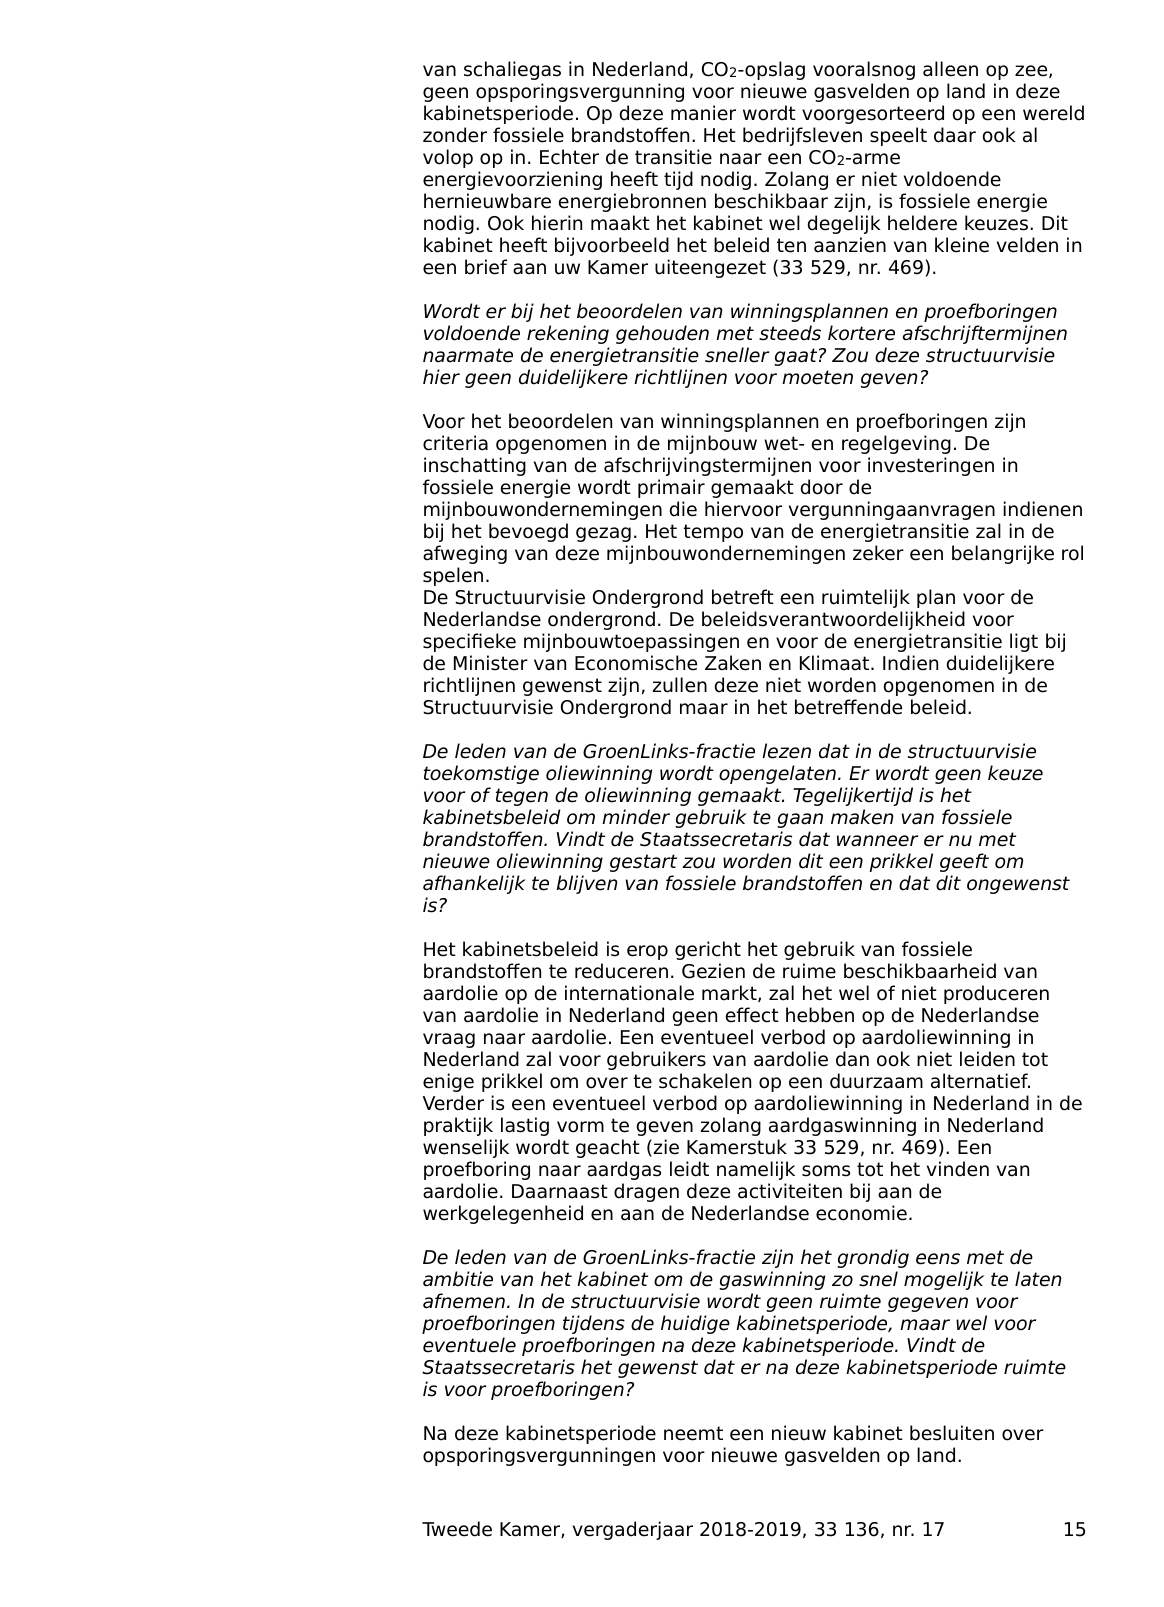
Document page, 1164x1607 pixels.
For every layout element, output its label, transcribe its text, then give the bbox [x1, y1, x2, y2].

text van schaliegas in Nederland, CO2-opslag vooralsnog alleen op zee, geen opsporingsvergunning voor nieuwe gasvelden op land in deze kabinetsperiode. Op deze manier wordt voorgesorteerd op een wereld zonder fossiele brandstoffen. Het bedrijfsleven speelt daar ook al volop op in. Echter de transitie naar een CO2-arme energievoorziening heeft tijd nodig. Zolang er niet voldoende hernieuwbare energiebronnen beschikbaar zijn, is fossiele energie nodig. Ook hierin maakt het kabinet wel degelijk heldere keuzes. Dit kabinet heeft bijvoorbeeld het beleid ten aanzien van kleine velden in een brief aan uw Kamer uiteengezet (33 529, nr. 469). [422, 59, 1087, 279]
text Het kabinetsbeleid is erop gericht het gebruik van fossiele brandstoffen te reduceren. Gezien de ruime beschikbaarheid van aardolie op de internationale markt, zal het wel of niet produceren van aardolie in Nederland geen effect hebben op de Nederlandse vraag naar aardolie. Een eventueel verbod op aardoliewinning in Nederland zal voor gebruikers van aardolie dan ook niet leiden tot enige prikkel om over te schakelen op een duurzaam alternatief. [422, 939, 1087, 1093]
text Voor het beoordelen van winningsplannen en proefboringen zijn criteria opgenomen in de mijnbouw wet- en regelgeving. De inschatting van de afschrijvingstermijnen voor investeringen in fossiele energie wordt primair gemaakt door de mijnbouwondernemingen die hiervoor vergunningaanvragen indienen bij het bevoegd gezag. Het tempo van de energietransitie zal in de afweging van deze mijnbouwondernemingen zeker een belangrijke rol spelen. [422, 411, 1087, 587]
text De leden van de GroenLinks-fractie zijn het grondig eens met de ambitie van het kabinet om de gaswinning zo snel mogelijk te laten afnemen. In de structuurvisie wordt geen ruimte gegeven voor proefboringen tijdens de huidige kabinetsperiode, maar wel voor eventuele proefboringen na deze kabinetsperiode. Vindt de Staatssecretaris het gewenst dat er na deze kabinetsperiode ruimte is voor proefboringen? [422, 1247, 1087, 1401]
text Wordt er bij het beoordelen van winningsplannen en proefboringen voldoende rekening gehouden met steeds kortere afschrijftermijnen naarmate de energietransitie sneller gaat? Zou deze structuurvisie hier geen duidelijkere richtlijnen voor moeten geven? [422, 301, 1087, 389]
text Verder is een eventueel verbod op aardoliewinning in Nederland in de praktijk lastig vorm te geven zolang aardgaswinning in Nederland wenselijk wordt geacht (zie Kamerstuk 33 529, nr. 469). Een proefboring naar aardgas leidt namelijk soms tot het vinden van aardolie. Daarnaast dragen deze activiteiten bij aan de werkgelegenheid en aan de Nederlandse economie. [422, 1093, 1087, 1225]
text Na deze kabinetsperiode neemt een nieuw kabinet besluiten over opsporingsvergunningen voor nieuwe gasvelden op land. [422, 1423, 1087, 1467]
text De leden van de GroenLinks-fractie lezen dat in de structuurvisie toekomstige oliewinning wordt opengelaten. Er wordt geen keuze voor of tegen de oliewinning gemaakt. Tegelijkertijd is het kabinetsbeleid om minder gebruik te gaan maken van fossiele brandstoffen. Vindt de Staatssecretaris dat wanneer er nu met nieuwe oliewinning gestart zou worden dit een prikkel geeft om afhankelijk te blijven van fossiele brandstoffen en dat dit ongewenst is? [422, 741, 1087, 917]
text De Structuurvisie Ondergrond betreft een ruimtelijk plan voor de Nederlandse ondergrond. De beleidsverantwoordelijkheid voor specifieke mijnbouwtoepassingen en voor de energietransitie ligt bij de Minister van Economische Zaken en Klimaat. Indien duidelijkere richtlijnen gewenst zijn, zullen deze niet worden opgenomen in de Structuurvisie Ondergrond maar in het betreffende beleid. [422, 587, 1087, 719]
